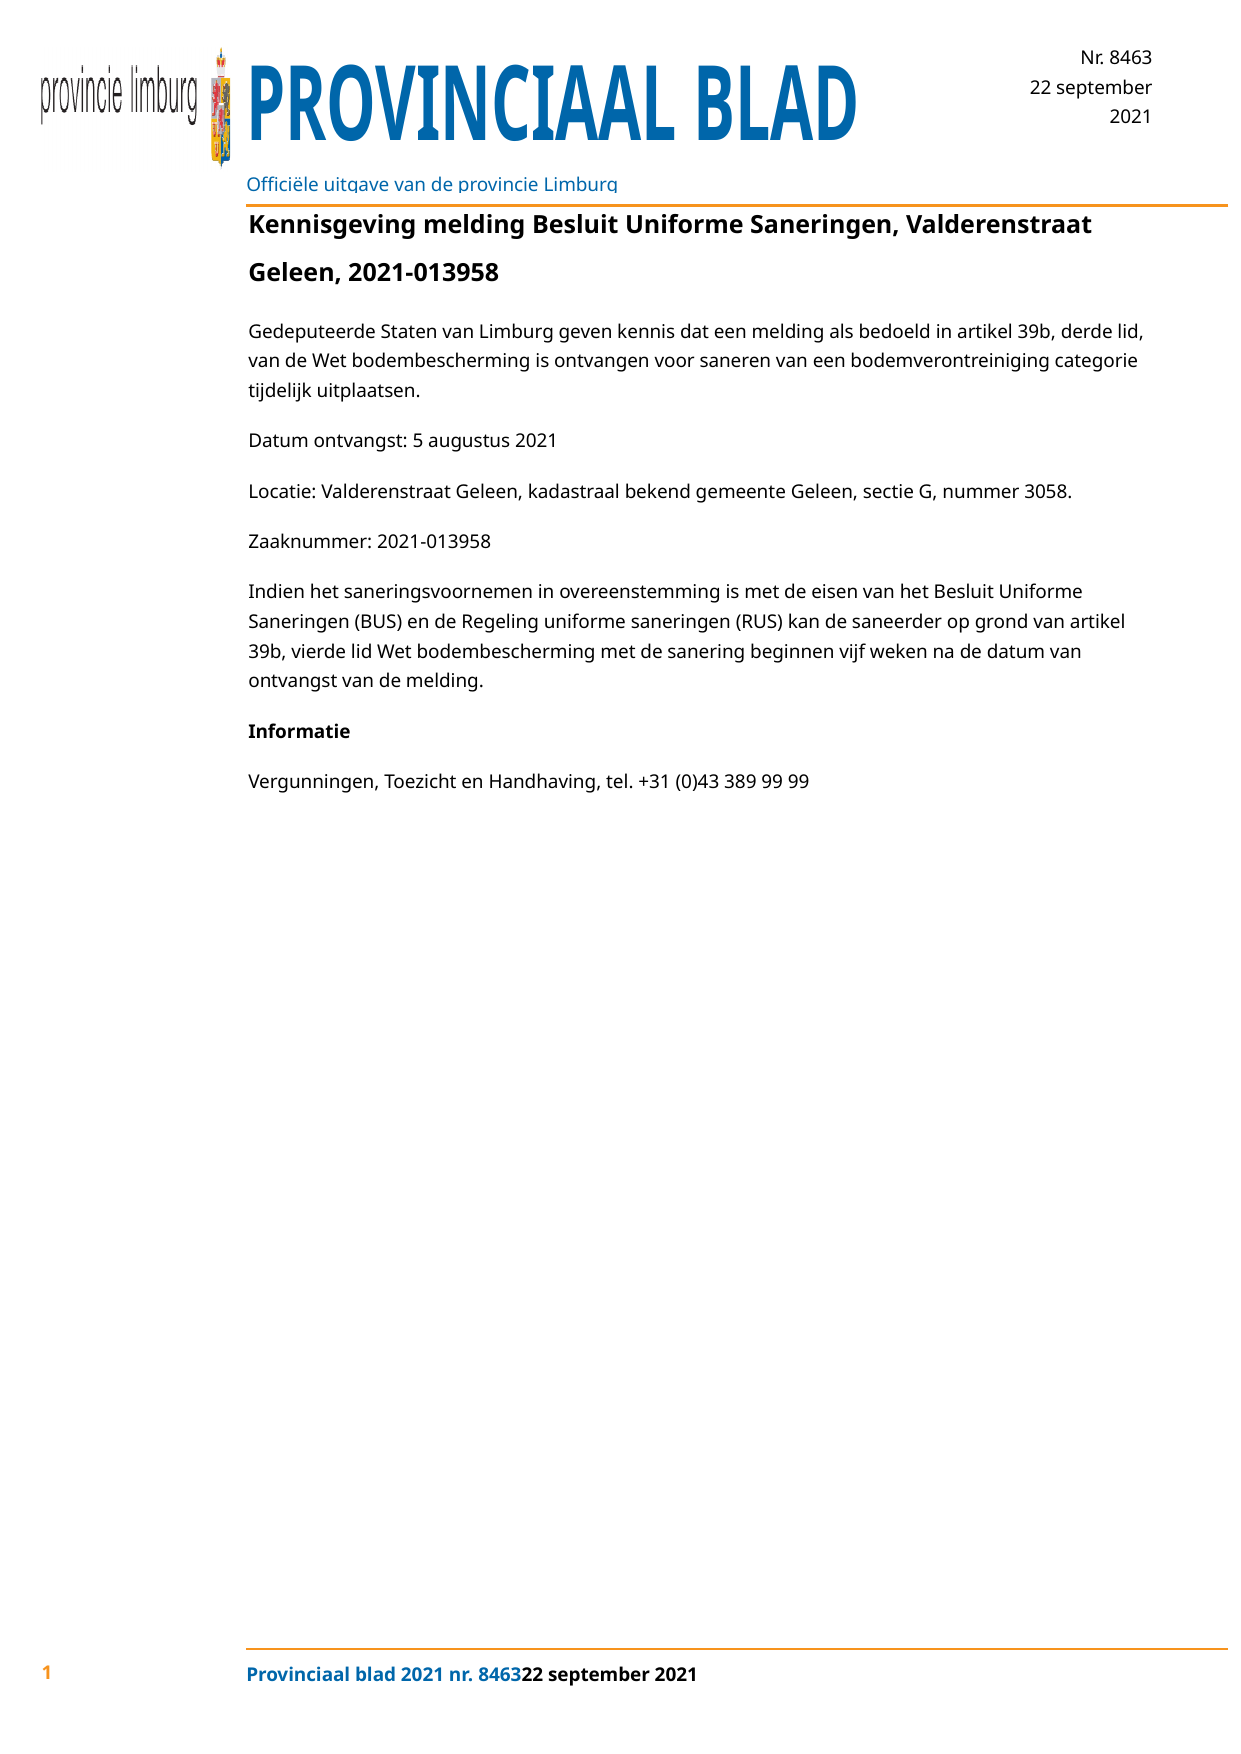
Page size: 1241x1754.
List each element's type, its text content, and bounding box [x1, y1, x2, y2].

text Vergunningen, Toezicht en Handhaving, tel. +31 (0)43 389 99 99 [248, 768, 1152, 794]
text Zaaknummer: 2021-013958 [248, 528, 1152, 554]
picture [41, 47, 231, 172]
text Indien het saneringsvoornemen in overeenstemming is met de eisen van het Besluit Uniforme Saneringen (BUS) en de Regeling uniforme saneringen (RUS) kan de saneerder op grond van artikel 39b, vierde lid Wet bodembescherming met de sanering beginnen vijf weken na de datum van ontvangst van de melding. [248, 579, 1152, 693]
text Gedeputeerde Staten van Limburg geven kennis dat een melding als bedoeld in artikel 39b, derde lid, van de Wet bodembescherming is ontvangen voor saneren van een bodemverontreiniging categorie tijdelijk uitplaatsen. [248, 318, 1152, 403]
text Kennisgeving melding Besluit Uniforme Saneringen, Valderenstraat Geleen, 2021-013958 [248, 207, 1152, 288]
text Locatie: Valderenstraat Geleen, kadastraal bekend gemeente Geleen, sectie G, nummer 3058. [248, 478, 1152, 504]
text Informatie [248, 718, 1152, 744]
text Datum ontvangst: 5 augustus 2021 [248, 427, 1152, 453]
